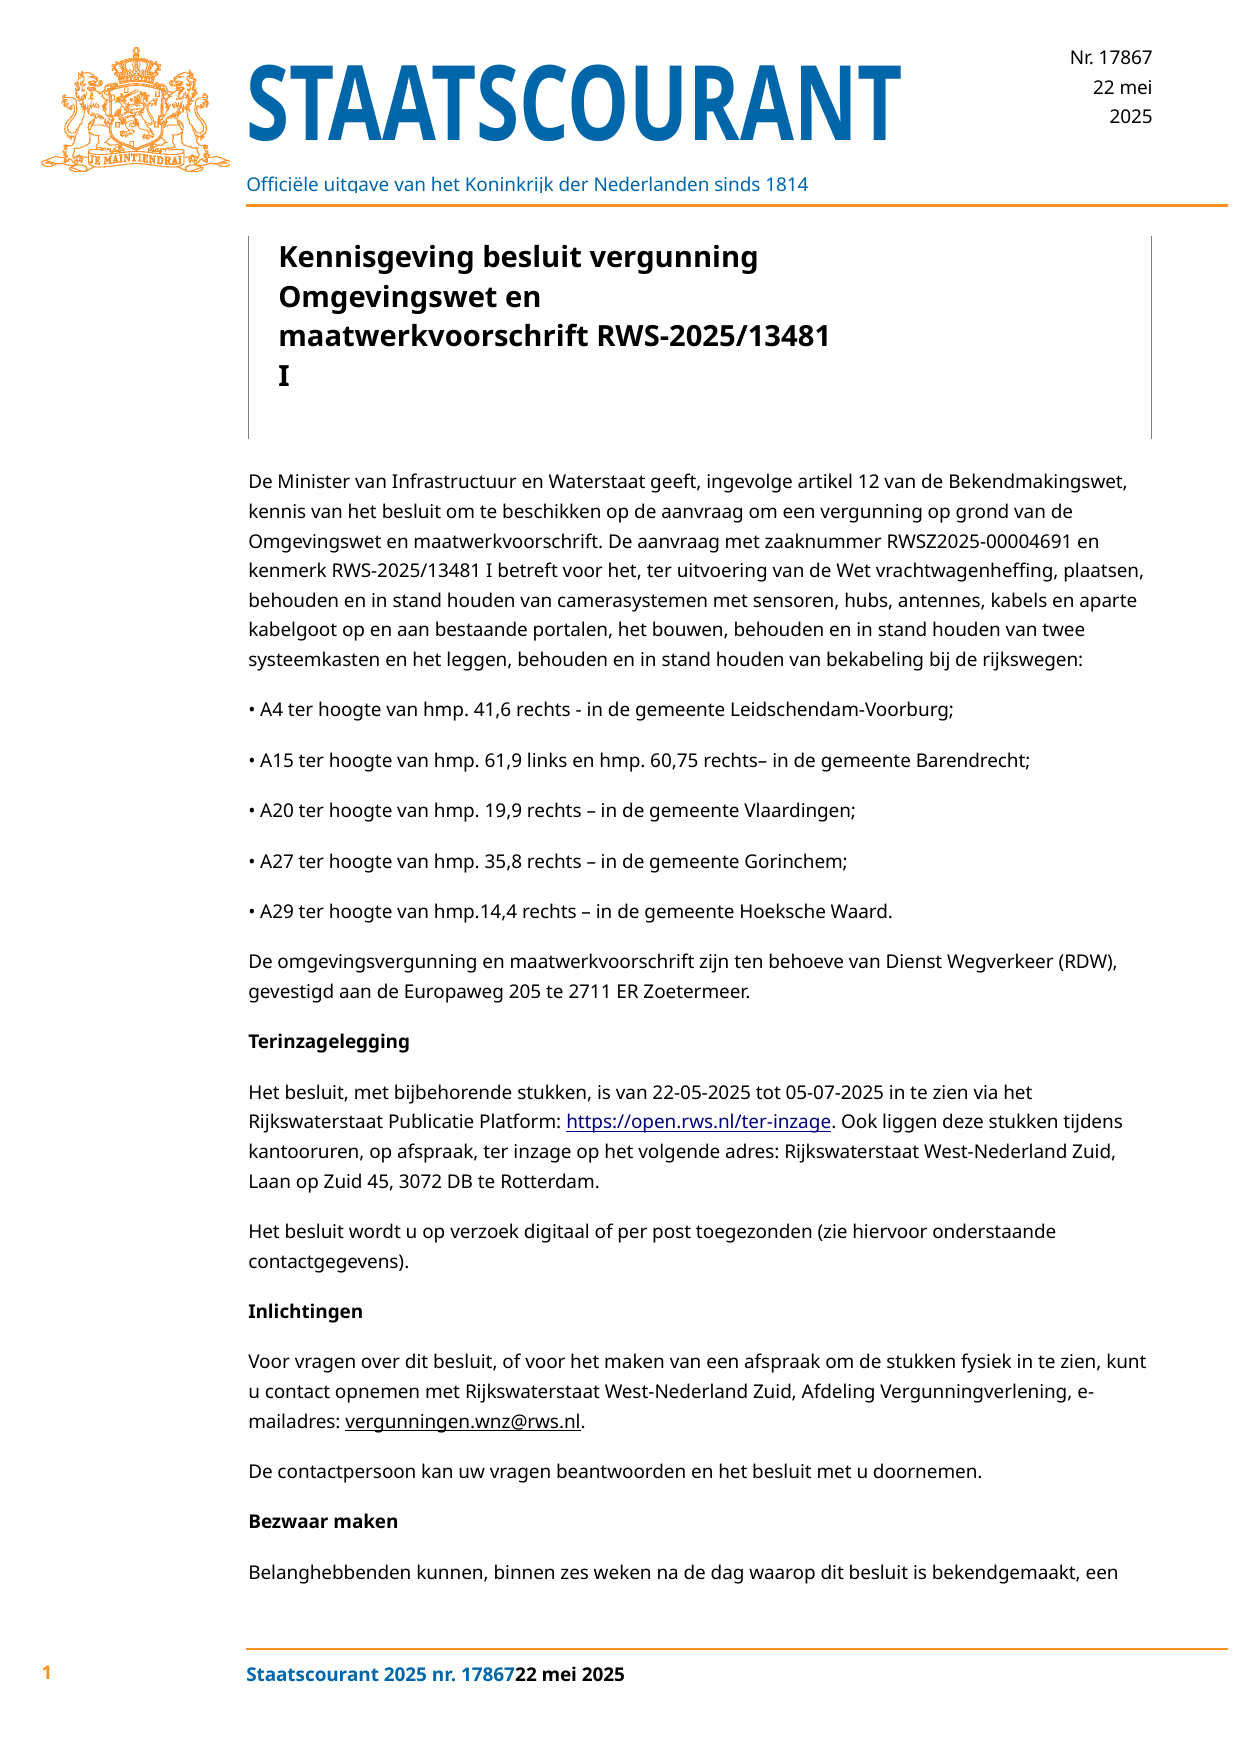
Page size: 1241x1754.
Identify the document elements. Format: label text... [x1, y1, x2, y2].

text Het besluit, met bijbehorende stukken, is van 22-05-2025 tot 05-07-2025 in te zien via het Rijkswaterstaat Publicatie Platform: https://open.rws.nl/ter-inzage. Ook liggen deze stukken tijdens kantooruren, op afspraak, ter inzage op het volgende adres: Rijkswaterstaat West-Nederland Zuid, Laan op Zuid 45, 3072 DB te Rotterdam. [248, 1079, 1152, 1193]
text Belanghebbenden kunnen, binnen zes weken na de dag waarop dit besluit is bekendgemaakt, een [248, 1559, 1152, 1585]
text • A20 ter hoogte van hmp. 19,9 rechts – in de gemeente Vlaardingen; [248, 797, 1152, 823]
text • A29 ter hoogte van hmp.14,4 rechts – in de gemeente Hoeksche Waard. [248, 898, 1152, 924]
table_header [850, 236, 912, 413]
text • A27 ter hoogte van hmp. 35,8 rechts – in de gemeente Gorinchem; [248, 848, 1152, 873]
text • A4 ter hoogte van hmp. 41,6 rechts - in de gemeente Leidschendam-Voorburg; [248, 697, 1152, 722]
table_header Kennisgeving besluit vergunning Omgevingswet en maatwerkvoorschrift RWS-2025/13481 I [249, 236, 850, 439]
text Bezwaar maken [248, 1509, 1152, 1534]
text De Minister van Infrastructuur en Waterstaat geeft, ingevolge artikel 12 van de Bekendmakingswet, kennis van het besluit om te beschikken op de aanvraag om een vergunning op grond van de Omgevingswet en maatwerkvoorschrift. De aanvraag met zaaknummer RWSZ2025-00004691 en kenmerk RWS-2025/13481 I betreft voor het, ter uitvoering van de Wet vrachtwagenheffing, plaatsen, behouden en in stand houden van camerasystemen met sensoren, hubs, antennes, kabels en aparte kabelgoot op en aan bestaande portalen, het bouwen, behouden en in stand houden van twee systeemkasten en het leggen, behouden en in stand houden van bekabeling bij de rijkswegen: [248, 469, 1152, 672]
text Het besluit wordt u op verzoek digitaal of per post toegezonden (zie hiervoor onderstaande contactgegevens). [248, 1218, 1152, 1273]
text De omgevingsvergunning en maatwerkvoorschrift zijn ten behoeve van Dienst Wegverkeer (RDW), gevestigd aan de Europaweg 205 te 2711 ER Zoetermeer. [248, 949, 1152, 1004]
table_header [1090, 236, 1151, 413]
text Terinzagelegging [248, 1029, 1152, 1054]
text De contactpersoon kan uw vragen beantwoorden en het besluit met u doornemen. [248, 1458, 1152, 1484]
text Voor vragen over dit besluit, of voor het maken van een afspraak om de stukken fysiek in te zien, kunt u contact opnemen met Rijkswaterstaat West-Nederland Zuid, Afdeling Vergunningverlening, e-mailadres: vergunningen.wnz@rws.nl. [248, 1349, 1152, 1433]
table_header [850, 414, 1151, 439]
text • A15 ter hoogte van hmp. 61,9 links en hmp. 60,75 rechts– in de gemeente Barendrecht; [248, 747, 1152, 773]
picture [912, 236, 1090, 414]
text Inlichtingen [248, 1298, 1152, 1324]
picture [41, 47, 231, 172]
